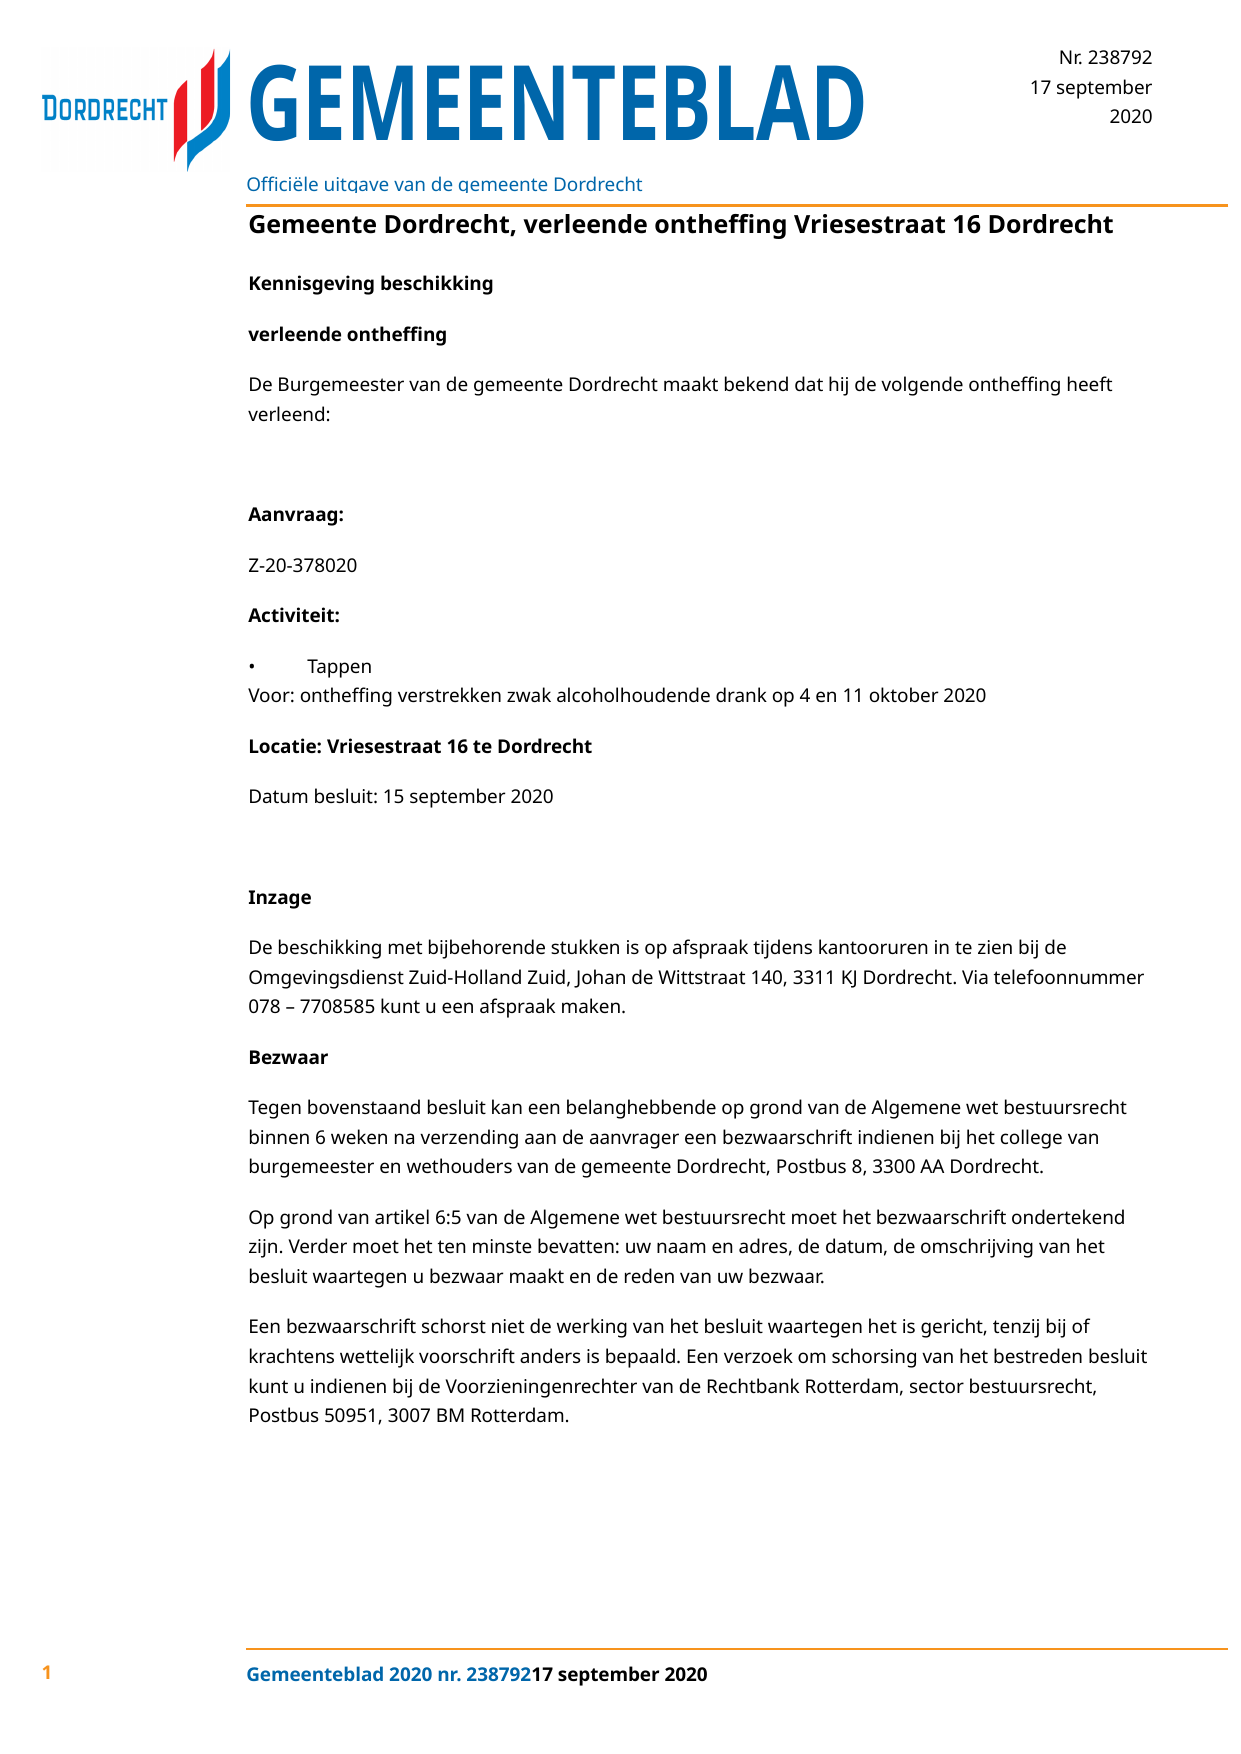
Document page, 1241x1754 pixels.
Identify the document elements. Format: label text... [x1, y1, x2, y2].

text De Burgemeester van de gemeente Dordrecht maakt bekend dat hij de volgende ontheffing heeft verleend: [248, 371, 1152, 426]
text Datum besluit: 15 september 2020 [248, 783, 1152, 809]
text Bezwaar [248, 1044, 1152, 1070]
list Tappen [248, 653, 1152, 678]
text Voor: ontheffing verstrekken zwak alcoholhoudende drank op 4 en 11 oktober 2020 [248, 682, 1152, 708]
text Activiteit: [248, 602, 1152, 628]
text Aanvraag: [248, 502, 1152, 527]
text Inzage [248, 884, 1152, 910]
text Tegen bovenstaand besluit kan een belanghebbende op grond van de Algemene wet bestuursrecht binnen 6 weken na verzending aan de aanvrager een bezwaarschrift indienen bij het college van burgemeester en wethouders van de gemeente Dordrecht, Postbus 8, 3300 AA Dordrecht. [248, 1094, 1152, 1179]
text Locatie: Vriesestraat 16 te Dordrecht [248, 733, 1152, 758]
text De beschikking met bijbehorende stukken is op afspraak tijdens kantooruren in te zien bij de Omgevingsdienst Zuid-Holland Zuid, Johan de Wittstraat 140, 3311 KJ Dordrecht. Via telefoonnummer 078 – 7708585 kunt u een afspraak maken. [248, 934, 1152, 1019]
text verleende ontheffing [248, 321, 1152, 346]
text Op grond van artikel 6:5 van de Algemene wet bestuursrecht moet het bezwaarschrift ondertekend zijn. Verder moet het ten minste bevatten: uw naam en adres, de datum, de omschrijving van het besluit waartegen u bezwaar maakt en de reden van uw bezwaar. [248, 1204, 1152, 1289]
text Kennisgeving beschikking [248, 270, 1152, 296]
text Gemeente Dordrecht, verleende ontheffing Vriesestraat 16 Dordrecht [248, 207, 1152, 241]
text Z-20-378020 [248, 552, 1152, 578]
text Een bezwaarschrift schorst niet de werking van het besluit waartegen het is gericht, tenzij bij of krachtens wettelijk voorschrift anders is bepaald. Een verzoek om schorsing van het bestreden besluit kunt u indienen bij de Voorzieningenrechter van de Rechtbank Rotterdam, sector bestuursrecht, Postbus 50951, 3007 BM Rotterdam. [248, 1314, 1152, 1428]
picture [41, 47, 231, 172]
